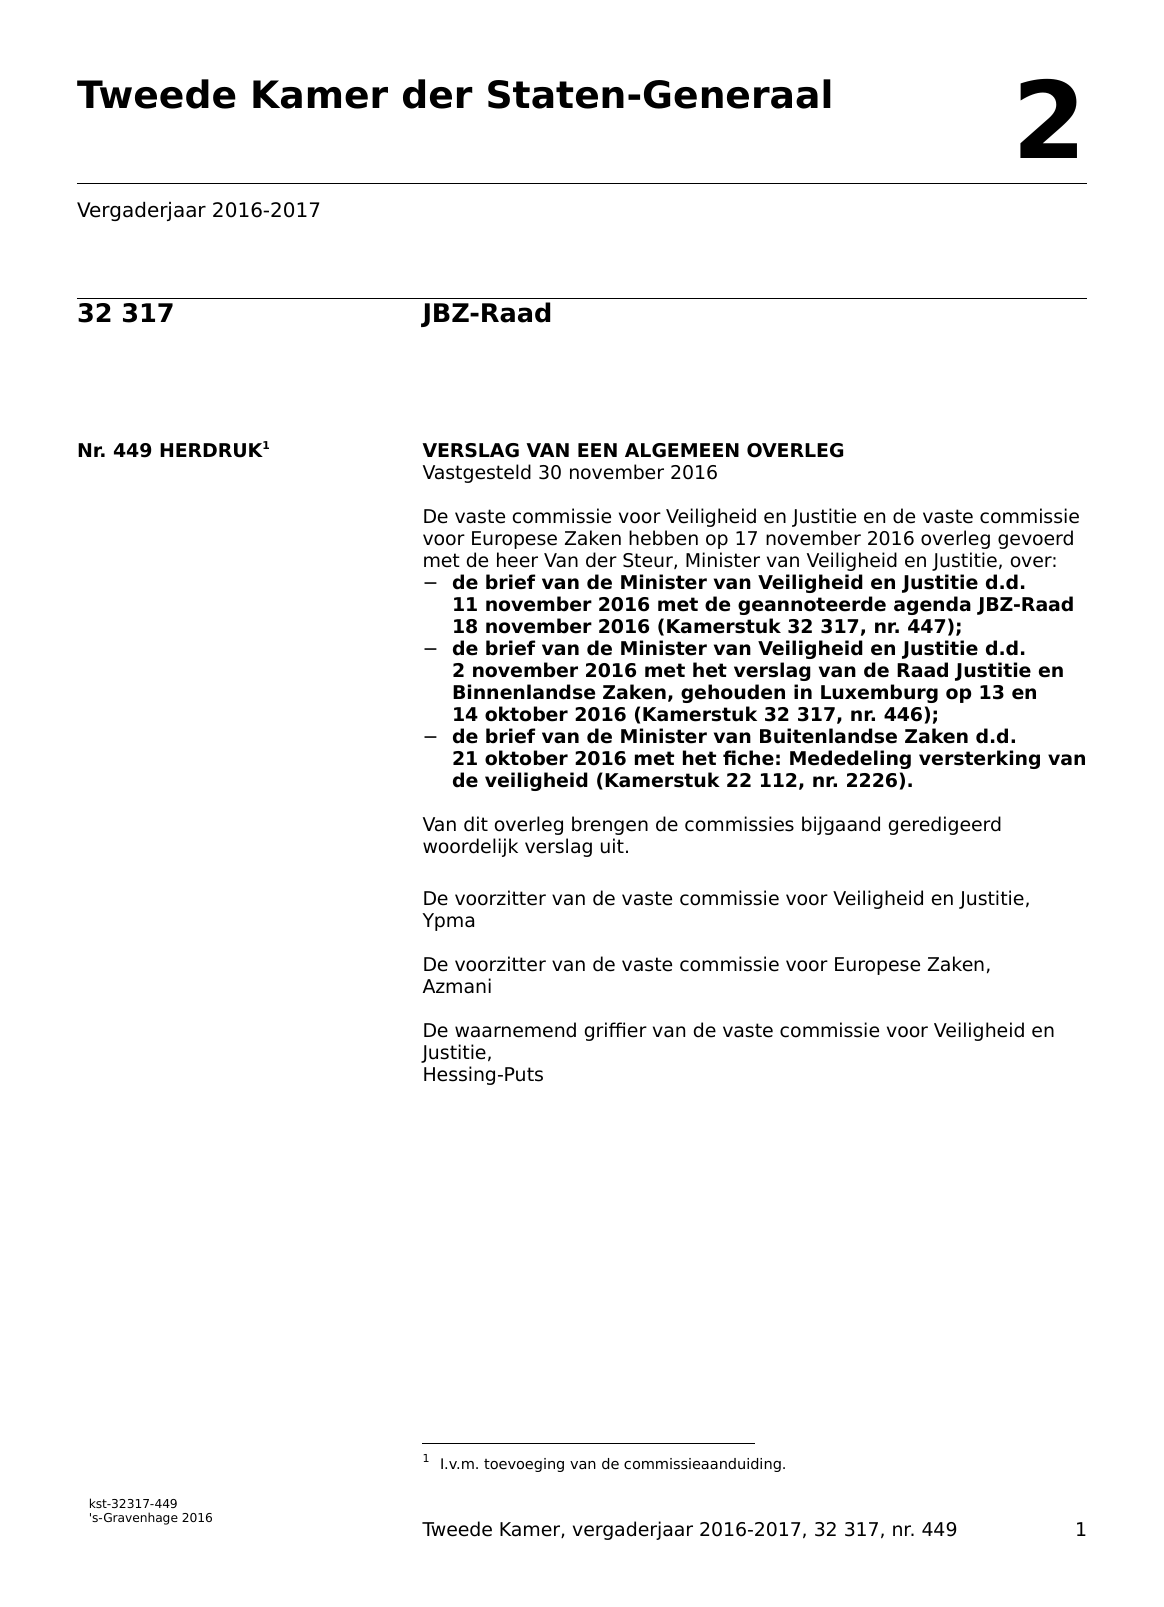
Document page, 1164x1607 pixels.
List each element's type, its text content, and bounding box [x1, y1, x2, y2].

text Vastgesteld 30 november 2016 [422, 462, 1087, 484]
text Van dit overleg brengen de commissies bijgaand geredigeerd woordelijk verslag uit. [422, 814, 1087, 858]
subtitle Nr. 449 HERDRUK VERSLAG VAN EEN ALGEMEEN OVERLEG [77, 440, 1087, 462]
text kst-32317-449 [88, 1497, 323, 1511]
text De waarnemend griffier van de vaste commissie voor Veiligheid en Justitie, Hessing-Puts [422, 1020, 1087, 1086]
text De vaste commissie voor Veiligheid en Justitie en de vaste commissie voor Europese Zaken hebben op 17 november 2016 overleg gevoerd met de heer Van der Steur, Minister van Veiligheid en Justitie, over: [422, 506, 1087, 572]
text − de brief van de Minister van Buitenlandse Zaken d.d. 21 oktober 2016 met het fiche: Mededeling versterking van de veiligheid (Kamerstuk 22 112, nr. 2226). [422, 726, 1087, 792]
text 's-Gravenhage 2016 [88, 1511, 323, 1525]
table_header 2 [886, 59, 1087, 183]
text − de brief van de Minister van Veiligheid en Justitie d.d. 2 november 2016 met het verslag van de Raad Justitie en Binnenlandse Zaken, gehouden in Luxemburg op 13 en 14 oktober 2016 (Kamerstuk 32 317, nr. 446); [422, 638, 1087, 726]
table_cell Vergaderjaar 2016-2017 [77, 184, 1087, 298]
text De voorzitter van de vaste commissie voor Veiligheid en Justitie, Ypma [422, 888, 1087, 932]
text − de brief van de Minister van Veiligheid en Justitie d.d. 11 november 2016 met de geannoteerde agenda JBZ-Raad 18 november 2016 (Kamerstuk 32 317, nr. 447); [422, 572, 1087, 638]
text De voorzitter van de vaste commissie voor Europese Zaken, Azmani [422, 954, 1087, 998]
table_header Tweede Kamer der Staten-Generaal [77, 59, 886, 183]
text I.v.m. toevoeging van de commissieaanduiding. [422, 1452, 1087, 1474]
subtitle 32 317 JBZ-Raad [77, 299, 1087, 329]
